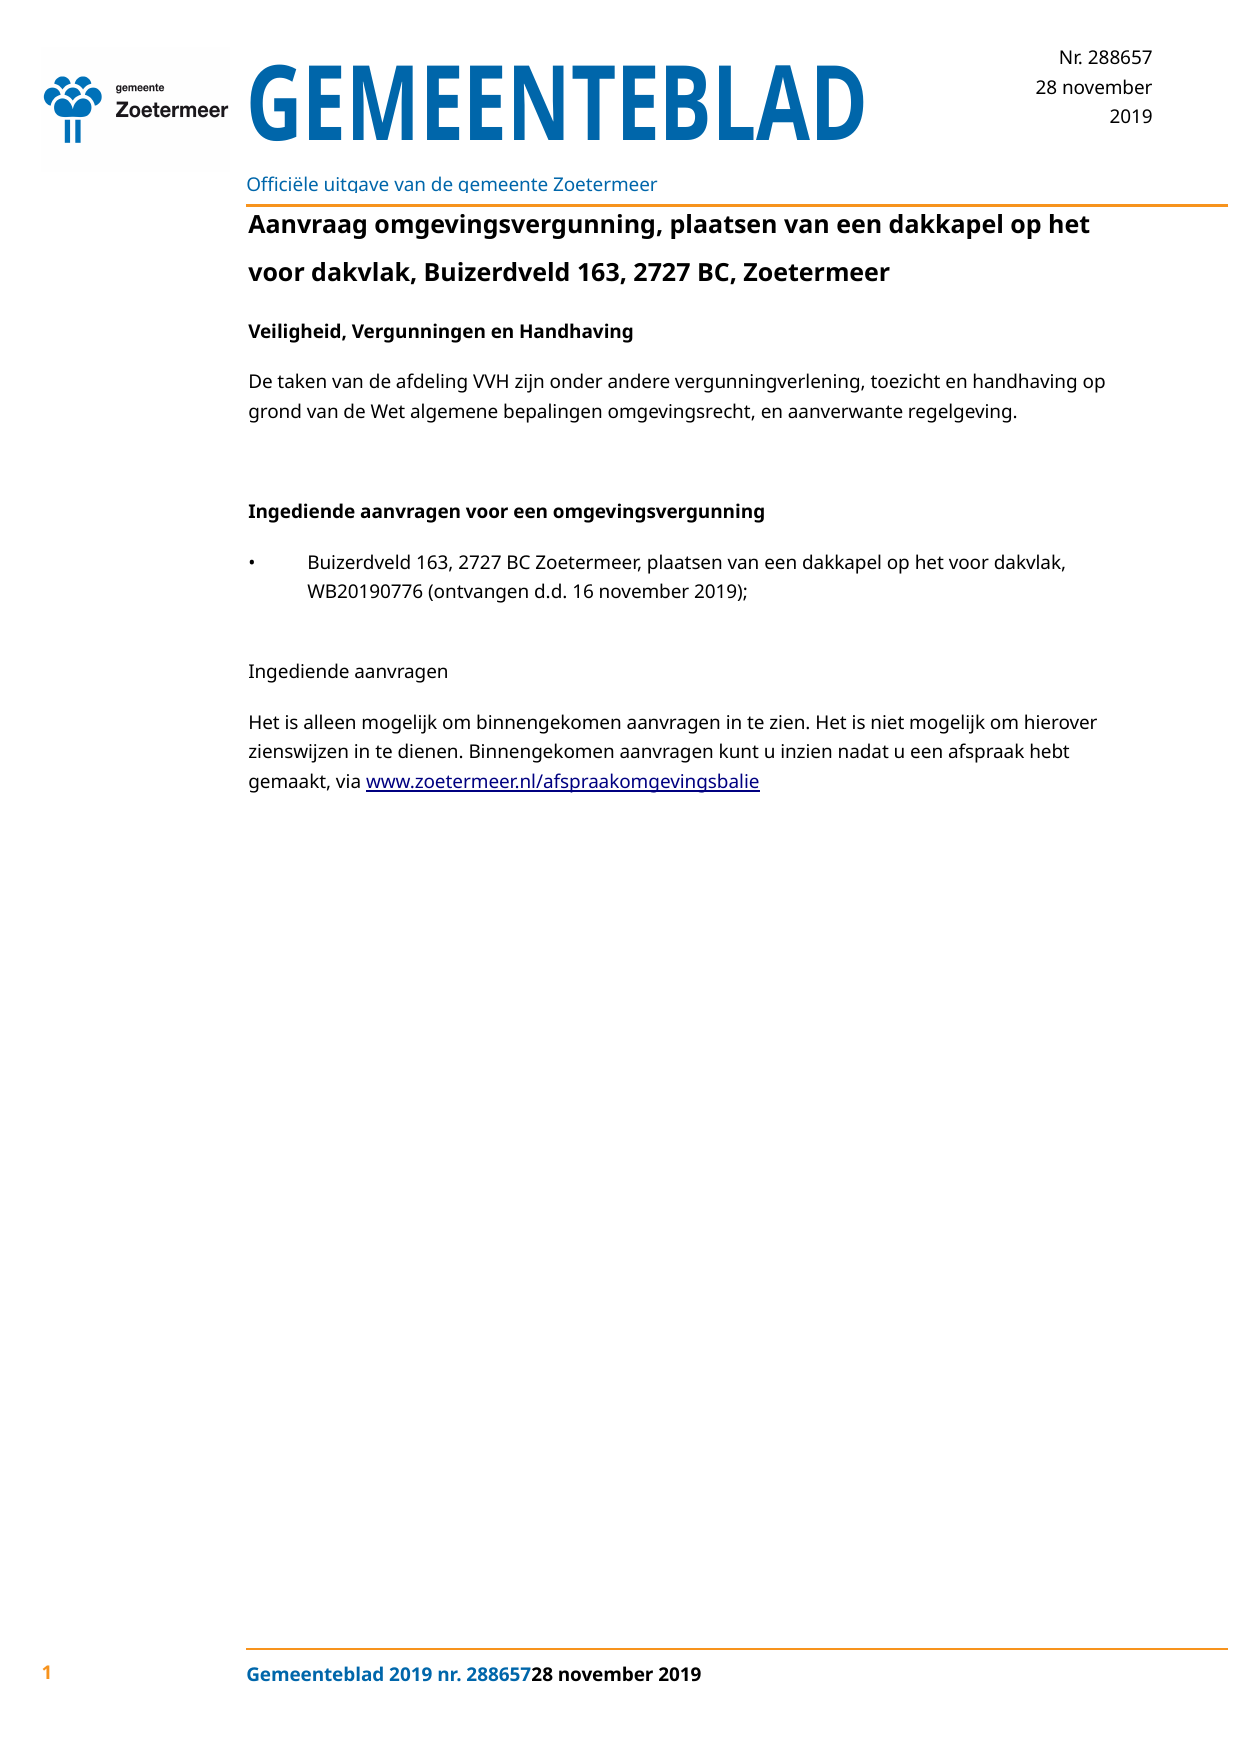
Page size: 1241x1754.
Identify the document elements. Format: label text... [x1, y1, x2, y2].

text Ingediende aanvragen [248, 659, 1152, 684]
text De taken van de afdeling VVH zijn onder andere vergunningverlening, toezicht en handhaving op grond van de Wet algemene bepalingen omgevingsrecht, en aanverwante regelgeving. [248, 368, 1152, 424]
text Aanvraag omgevingsvergunning, plaatsen van een dakkapel op het voor dakvlak, Buizerdveld 163, 2727 BC, Zoetermeer [248, 207, 1152, 288]
text Het is alleen mogelijk om binnengekomen aanvragen in te zien. Het is niet mogelijk om hierover zienswijzen in te dienen. Binnengekomen aanvragen kunt u inzien nadat u een afspraak hebt gemaakt, via www.zoetermeer.nl/afspraakomgevingsbalie [248, 709, 1152, 794]
list Buizerdveld 163, 2727 BC Zoetermeer, plaatsen van een dakkapel op het voor dakvlak, WB20190776 (ontvangen d.d. 16 november 2019); [248, 549, 1152, 604]
picture [41, 47, 231, 172]
text Ingediende aanvragen voor een omgevingsvergunning [248, 499, 1152, 524]
text Veiligheid, Vergunningen en Handhaving [248, 318, 1152, 344]
